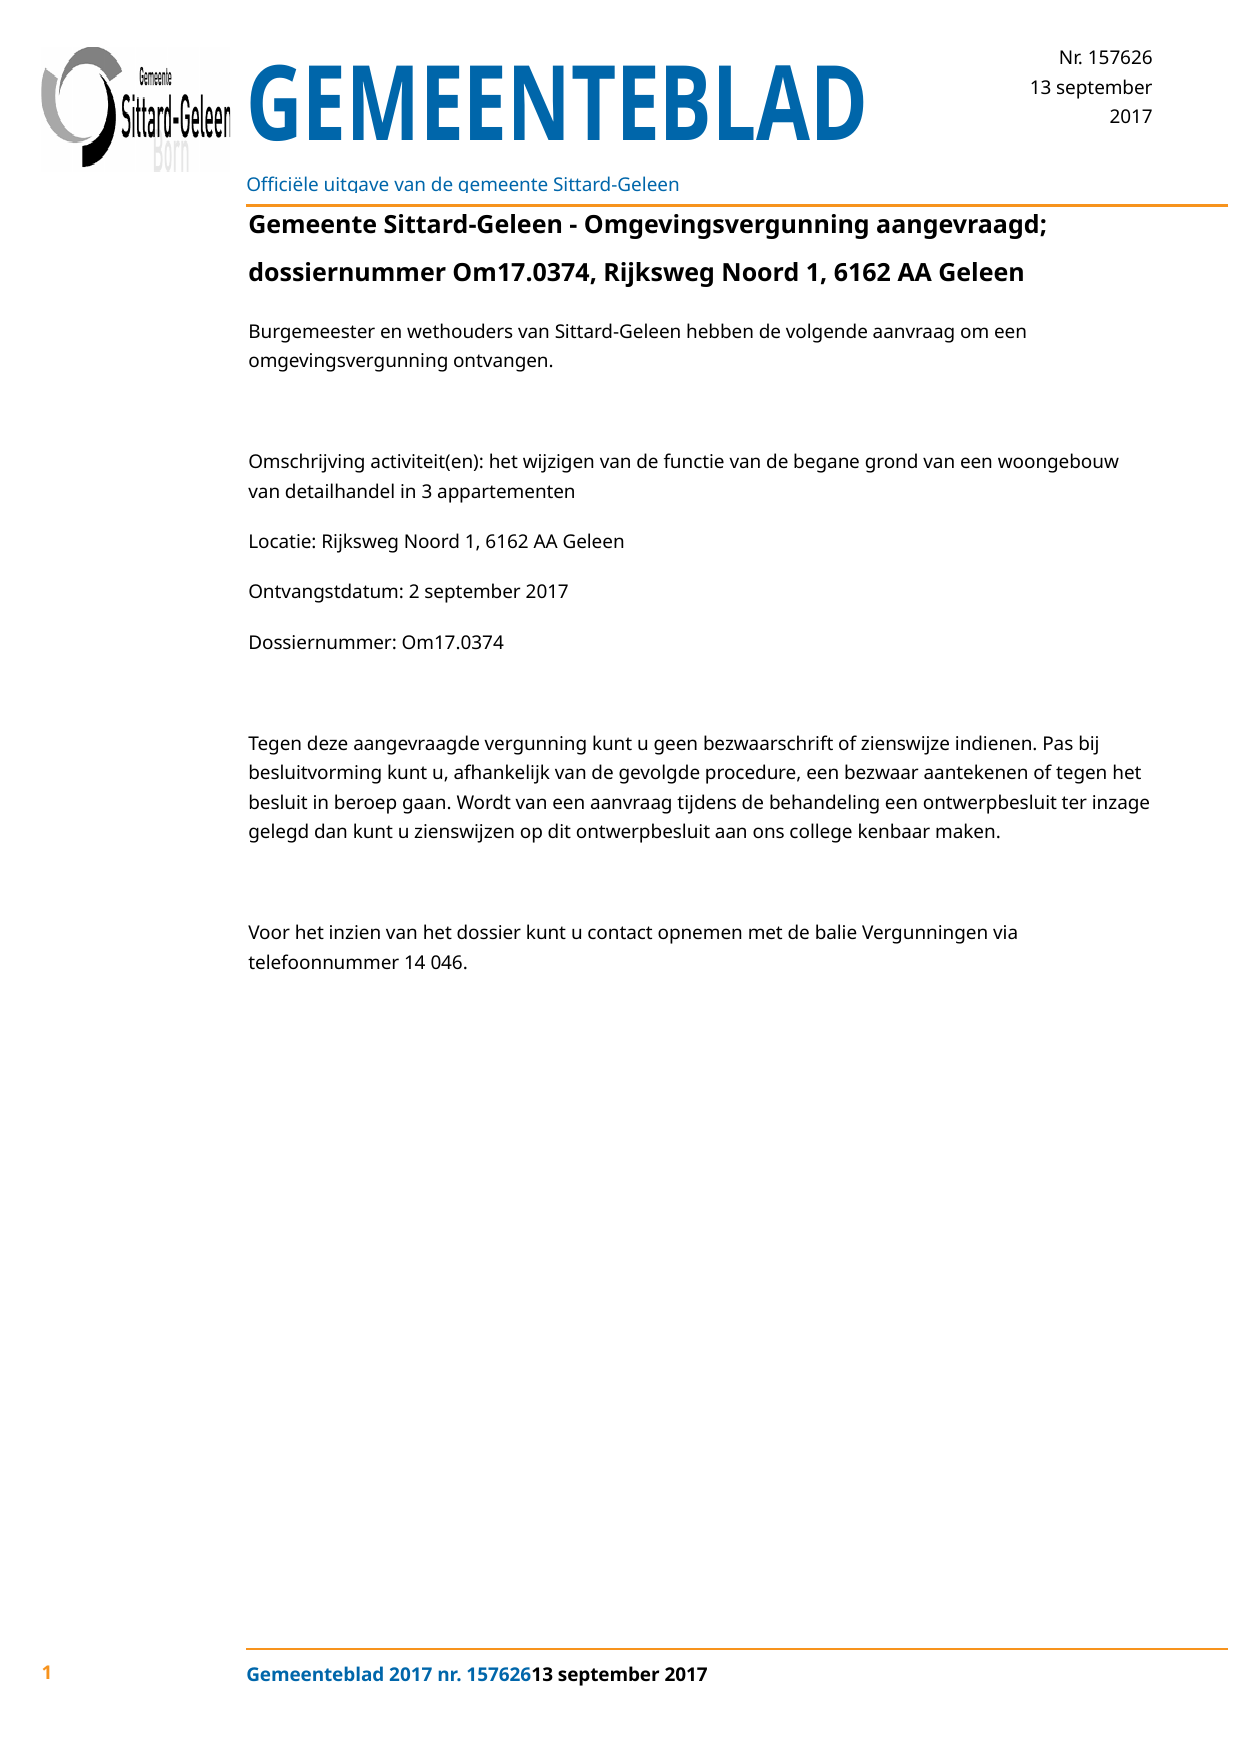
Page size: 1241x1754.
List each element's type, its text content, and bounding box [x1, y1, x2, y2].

text Ontvangstdatum: 2 september 2017 [248, 579, 1152, 604]
text Voor het inzien van het dossier kunt u contact opnemen met de balie Vergunningen via telefoonnummer 14 046. [248, 919, 1152, 975]
text Tegen deze aangevraagde vergunning kunt u geen bezwaarschrift of zienswijze indienen. Pas bij besluitvorming kunt u, afhankelijk van de gevolgde procedure, een bezwaar aantekenen of tegen het besluit in beroep gaan. Wordt van een aanvraag tijdens de behandeling een ontwerpbesluit ter inzage gelegd dan kunt u zienswijzen op dit ontwerpbesluit aan ons college kenbaar maken. [248, 730, 1152, 844]
text Locatie: Rijksweg Noord 1, 6162 AA Geleen [248, 528, 1152, 554]
text Dossiernummer: Om17.0374 [248, 629, 1152, 655]
text Omschrijving activiteit(en): het wijzigen van de functie van de begane grond van een woongebouw van detailhandel in 3 appartementen [248, 448, 1152, 504]
picture [41, 47, 231, 172]
text Gemeente Sittard-Geleen - Omgevingsvergunning aangevraagd; dossiernummer Om17.0374, Rijksweg Noord 1, 6162 AA Geleen [248, 207, 1152, 288]
text Burgemeester en wethouders van Sittard-Geleen hebben de volgende aanvraag om een omgevingsvergunning ontvangen. [248, 318, 1152, 373]
